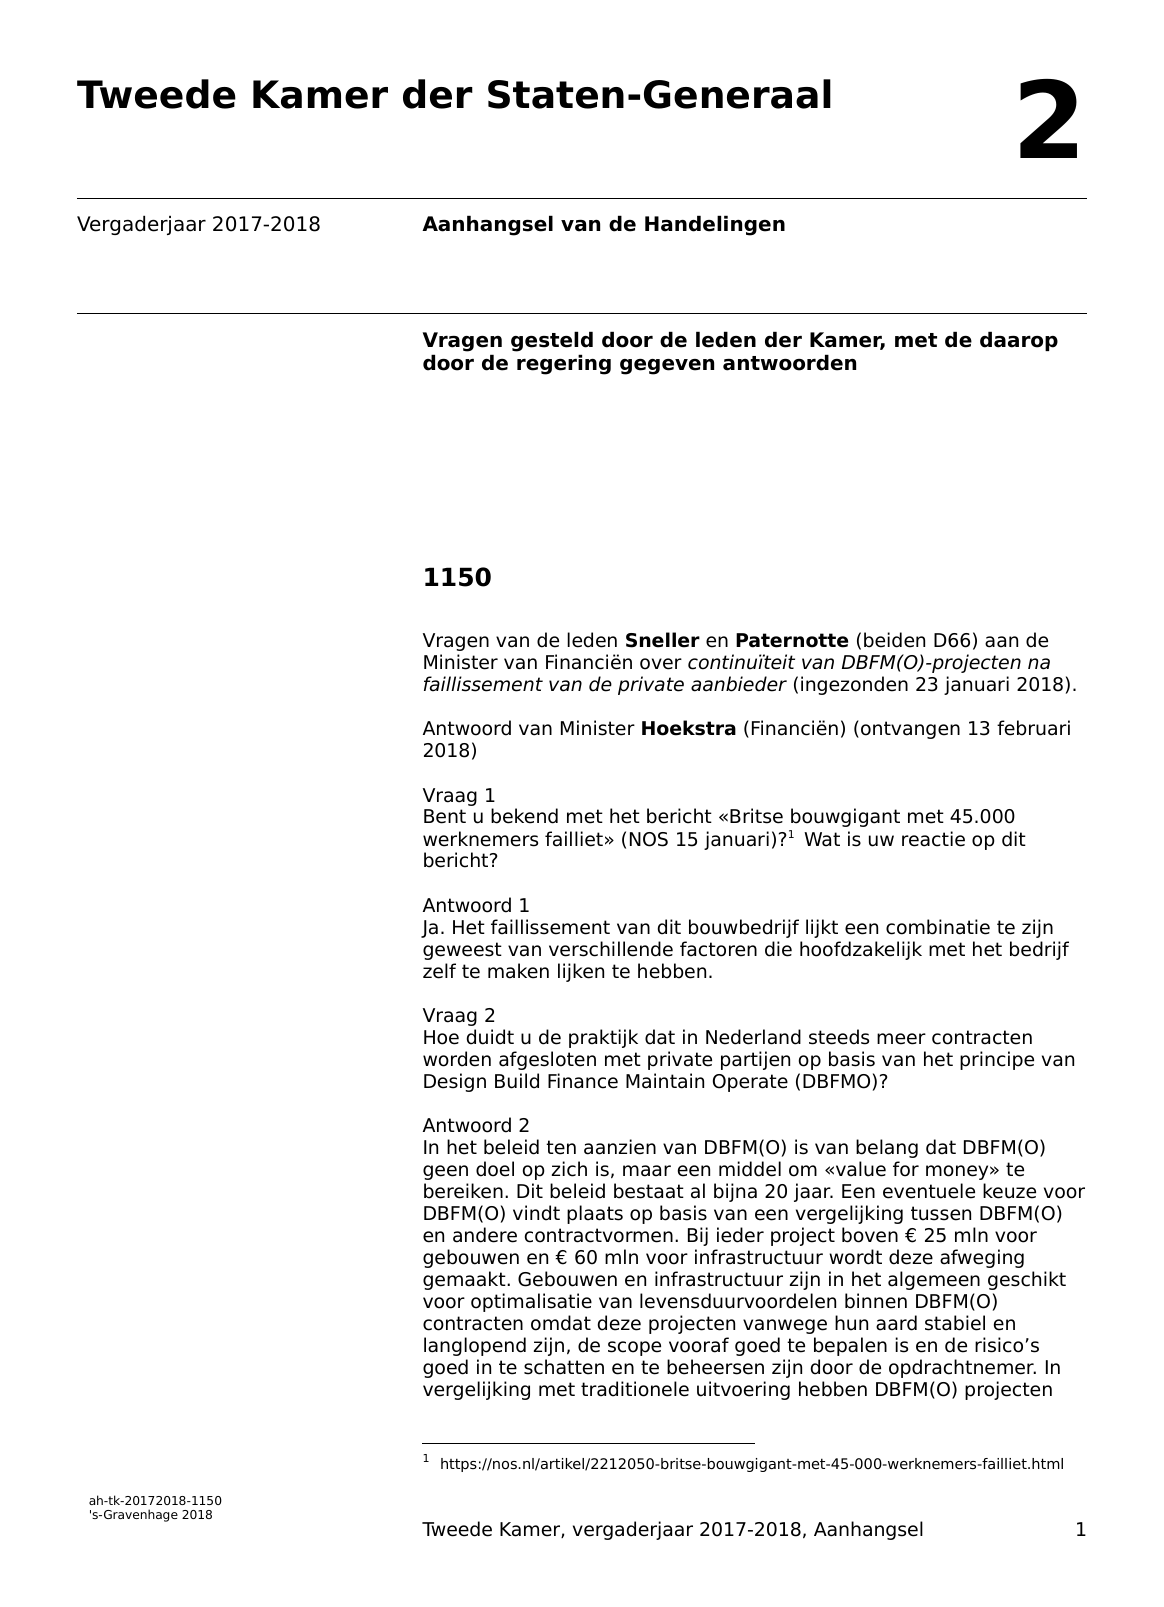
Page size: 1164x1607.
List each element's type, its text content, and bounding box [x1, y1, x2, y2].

text Antwoord 1 [422, 894, 1087, 917]
table_cell Aanhangsel van de Handelingen [422, 199, 1087, 313]
table_header Tweede Kamer der Staten-Generaal [77, 59, 886, 198]
table_cell [77, 314, 422, 375]
table_header 2 [886, 59, 1087, 198]
text Antwoord van Minister Hoekstra (Financiën) (ontvangen 13 februari 2018) [422, 718, 1087, 762]
text Hoe duidt u de praktijk dat in Nederland steeds meer contracten worden afgesloten met private partijen op basis van het principe van Design Build Finance Maintain Operate (DBFMO)? [422, 1027, 1087, 1093]
text 1150 [422, 563, 1087, 592]
text Vraag 2 [422, 1005, 1087, 1027]
text Vragen van de leden Sneller en Paternotte (beiden D66) aan de Minister van Financiën over continuïteit van DBFM(O)-projecten na faillissement van de private aanbieder (ingezonden 23 januari 2018). [422, 630, 1087, 696]
text Vraag 1 [422, 784, 1087, 806]
text In het beleid ten aanzien van DBFM(O) is van belang dat DBFM(O) geen doel op zich is, maar een middel om «value for money» te bereiken. Dit beleid bestaat al bijna 20 jaar. Een eventuele keuze voor DBFM(O) vindt plaats op basis van een vergelijking tussen DBFM(O) en andere contractvormen. Bij ieder project boven € 25 mln voor gebouwen en € 60 mln voor infrastructuur wordt deze afweging gemaakt. Gebouwen en infrastructuur zijn in het algemeen geschikt voor optimalisatie van levensduurvoordelen binnen DBFM(O) contracten omdat deze projecten vanwege hun aard stabiel en langlopend zijn, de scope vooraf goed te bepalen is en de risico’s goed in te schatten en te beheersen zijn door de opdrachtnemer. In vergelijking met traditionele uitvoering hebben DBFM(O) projecten [422, 1137, 1087, 1401]
table_cell Vragen gesteld door de leden der Kamer, met de daarop door de regering gegeven antwoorden [422, 314, 1087, 375]
text Bent u bekend met het bericht «Britse bouwgigant met 45.000 werknemers failliet» (NOS 15 januari)? Wat is uw reactie op dit bericht? [422, 806, 1087, 872]
text 's-Gravenhage 2018 [88, 1508, 323, 1522]
text ah-tk-20172018-1150 [88, 1494, 323, 1508]
text Antwoord 2 [422, 1115, 1087, 1137]
table_cell Vergaderjaar 2017-2018 [77, 199, 422, 313]
text Ja. Het faillissement van dit bouwbedrijf lijkt een combinatie te zijn geweest van verschillende factoren die hoofdzakelijk met het bedrijf zelf te maken lijken te hebben. [422, 917, 1087, 982]
text https://nos.nl/artikel/2212050-britse-bouwgigant-met-45-000-werknemers-failliet.html [422, 1452, 1087, 1474]
